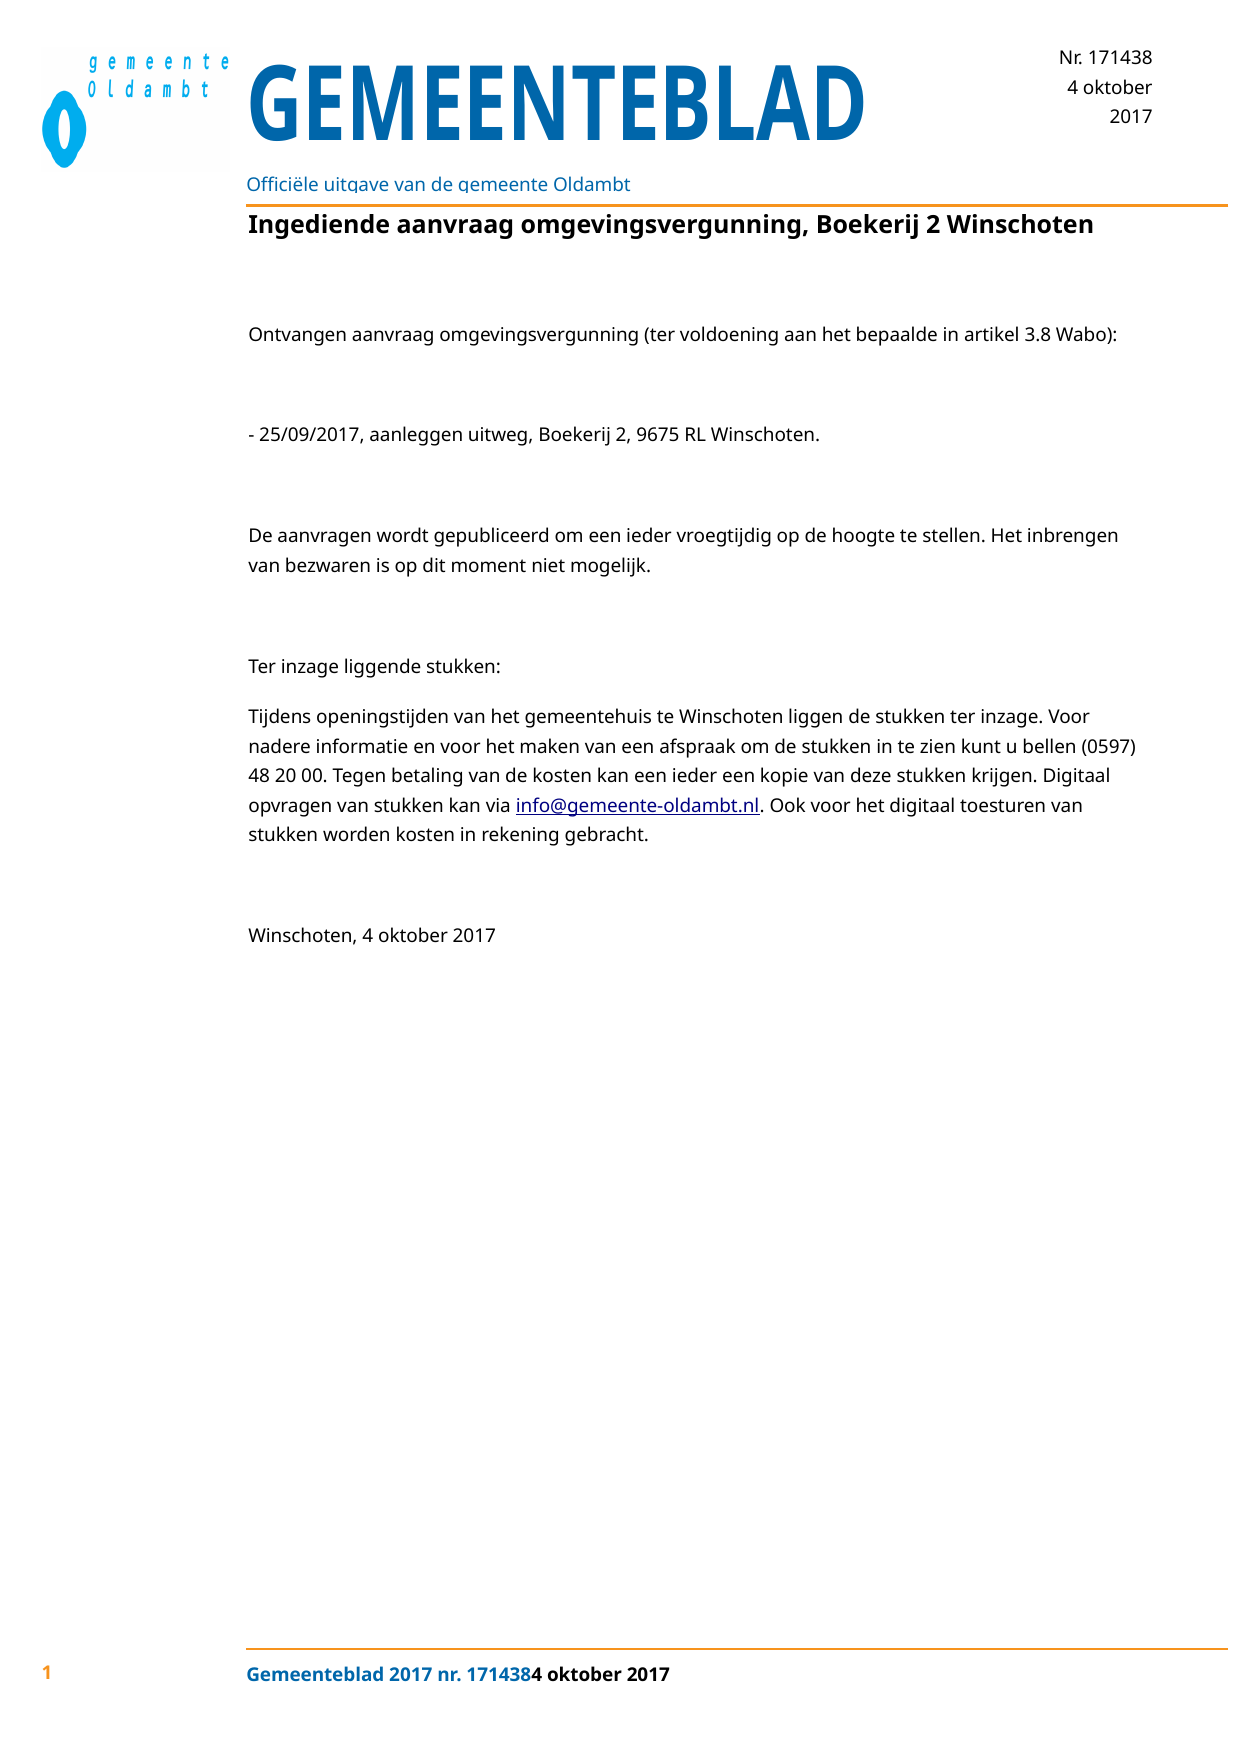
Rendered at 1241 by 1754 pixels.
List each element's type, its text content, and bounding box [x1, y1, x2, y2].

text De aanvragen wordt gepubliceerd om een ieder vroegtijdig op de hoogte te stellen. Het inbrengen van bezwaren is op dit moment niet mogelijk. [248, 522, 1152, 578]
text Ter inzage liggende stukken: [248, 653, 1152, 678]
text Winschoten, 4 oktober 2017 [248, 922, 1152, 948]
picture [41, 47, 231, 172]
text Ingediende aanvraag omgevingsvergunning, Boekerij 2 Winschoten [248, 207, 1152, 241]
text Tijdens openingstijden van het gemeentehuis te Winschoten liggen de stukken ter inzage. Voor nadere informatie en voor het maken van een afspraak om de stukken in te zien kunt u bellen (0597) 48 20 00. Tegen betaling van de kosten kan een ieder een kopie van deze stukken krijgen. Digitaal opvragen van stukken kan via info@gemeente-oldambt.nl. Ook voor het digitaal toesturen van stukken worden kosten in rekening gebracht. [248, 703, 1152, 847]
text - 25/09/2017, aanleggen uitweg, Boekerij 2, 9675 RL Winschoten. [248, 422, 1152, 447]
text Ontvangen aanvraag omgevingsvergunning (ter voldoening aan het bepaalde in artikel 3.8 Wabo): [248, 321, 1152, 346]
